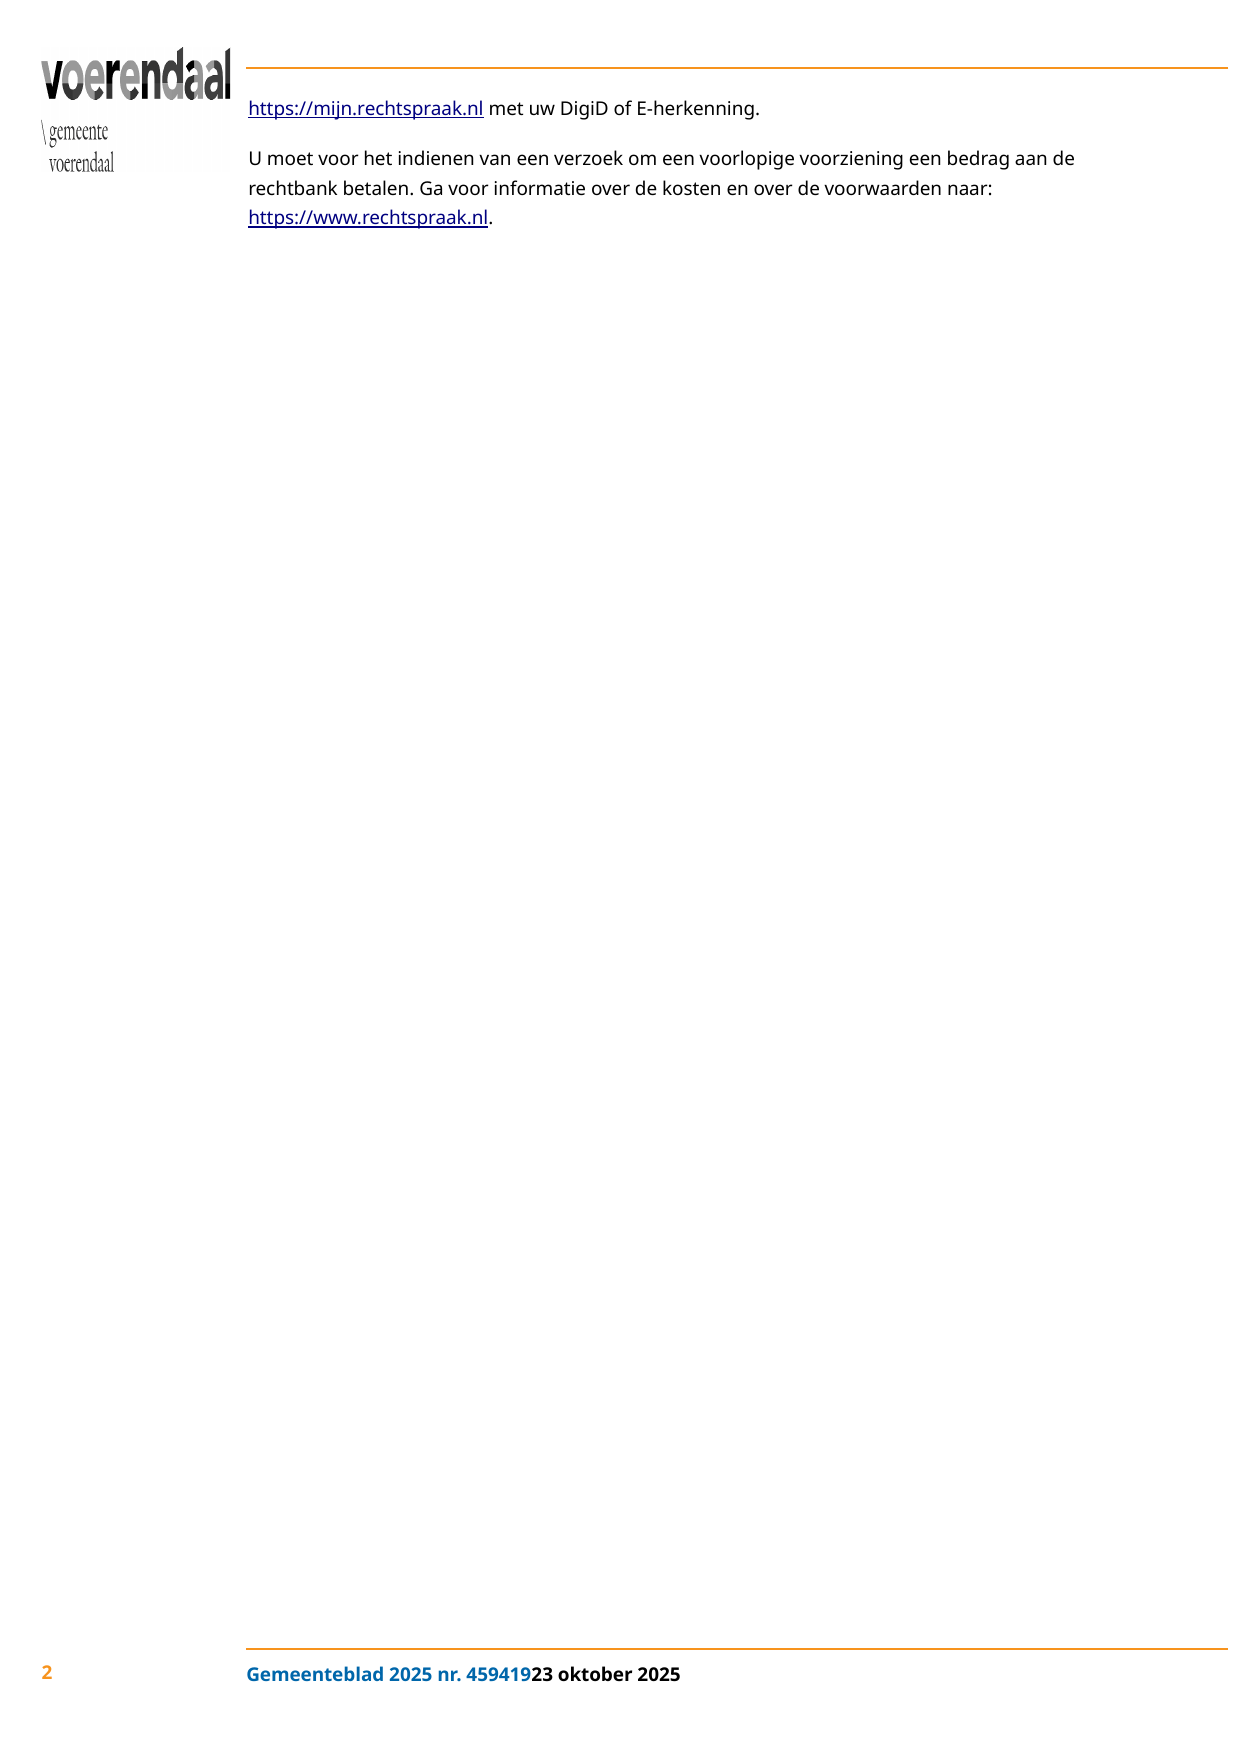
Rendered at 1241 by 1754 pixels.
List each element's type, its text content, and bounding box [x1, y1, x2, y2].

picture [41, 47, 231, 172]
text U moet voor het indienen van een verzoek om een voorlopige voorziening een bedrag aan de rechtbank betalen. Ga voor informatie over de kosten en over de voorwaarden naar: https://www.rechtspraak.nl. [248, 145, 1152, 230]
text https://mijn.rechtspraak.nl met uw DigiD of E-herkenning. [248, 95, 1152, 121]
